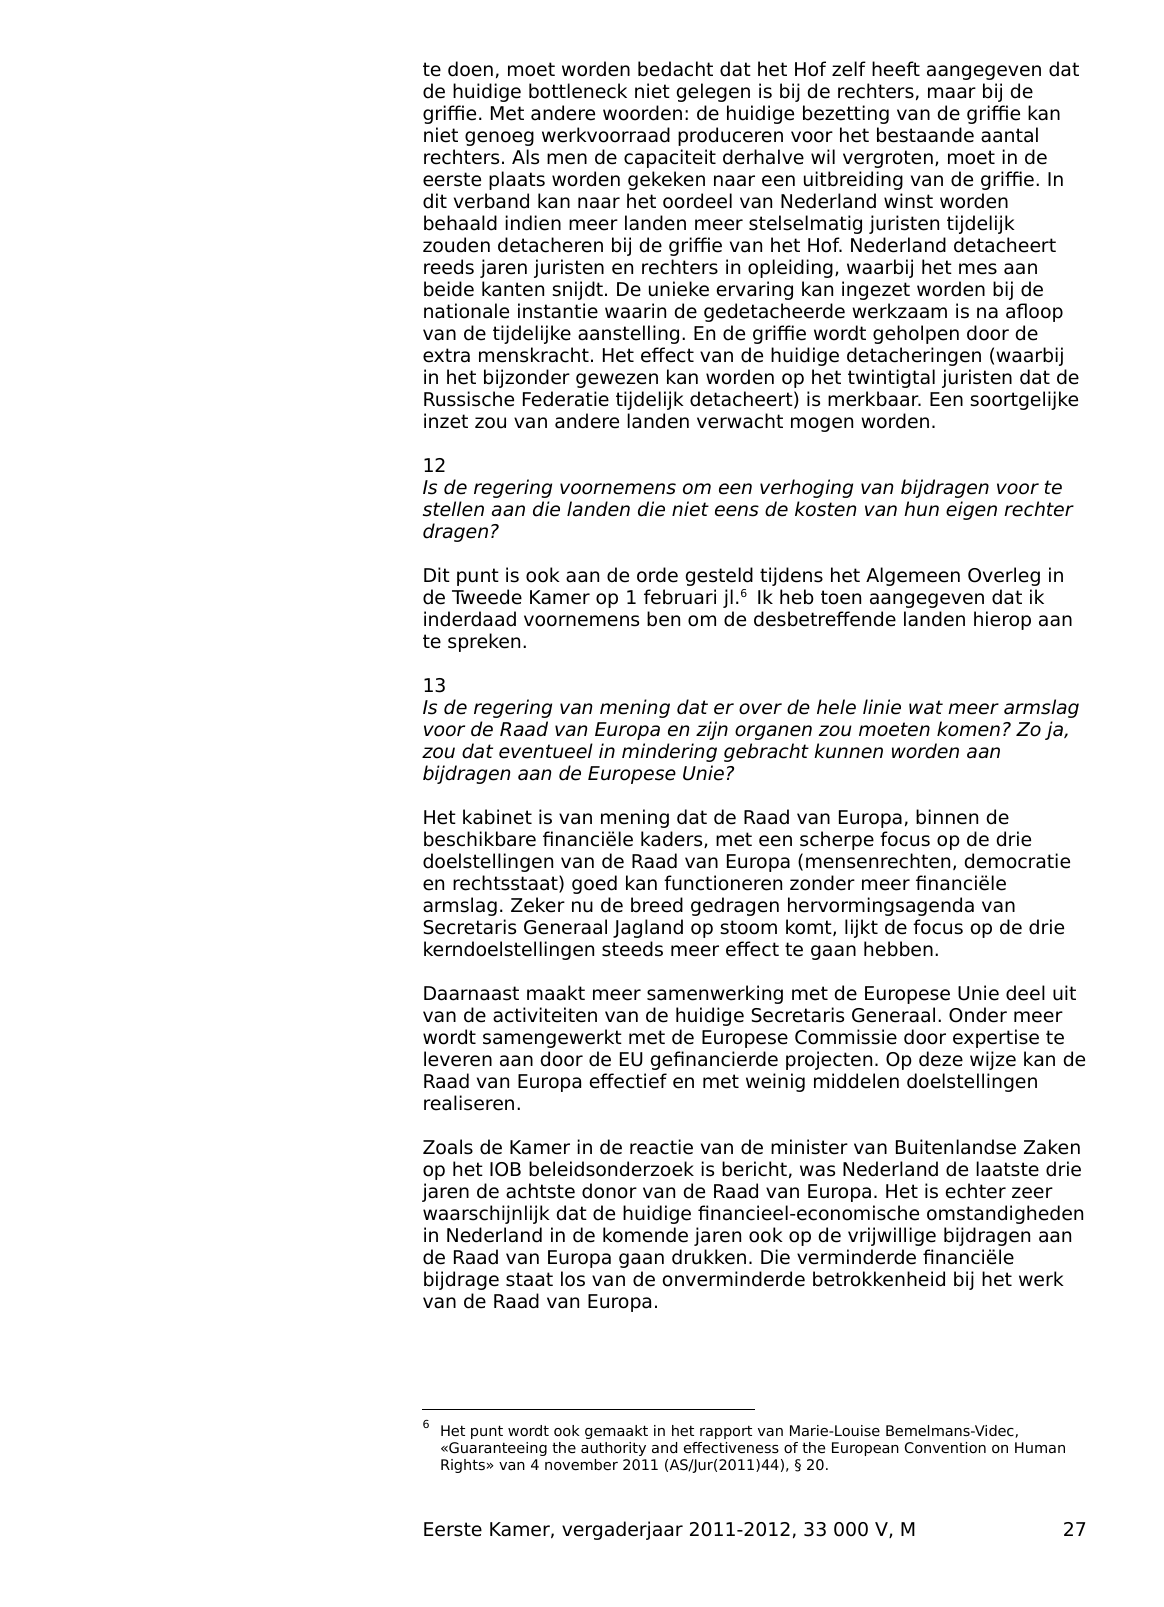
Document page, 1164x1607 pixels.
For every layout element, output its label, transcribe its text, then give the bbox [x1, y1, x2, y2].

text Daarnaast maakt meer samenwerking met de Europese Unie deel uit van de activiteiten van de huidige Secretaris Generaal. Onder meer wordt samengewerkt met de Europese Commissie door expertise te leveren aan door de EU gefinancierde projecten. Op deze wijze kan de Raad van Europa effectief en met weinig middelen doelstellingen realiseren. [422, 983, 1087, 1115]
text Is de regering van mening dat er over de hele linie wat meer armslag voor de Raad van Europa en zijn organen zou moeten komen? Zo ja, zou dat eventueel in mindering gebracht kunnen worden aan bijdragen aan de Europese Unie? [422, 697, 1087, 785]
text Dit punt is ook aan de orde gesteld tijdens het Algemeen Overleg in de Tweede Kamer op 1 februari jl. Ik heb toen aangegeven dat ik inderdaad voornemens ben om de desbetreffende landen hierop aan te spreken. [422, 565, 1087, 653]
text Zoals de Kamer in de reactie van de minister van Buitenlandse Zaken op het IOB beleidsonderzoek is bericht, was Nederland de laatste drie jaren de achtste donor van de Raad van Europa. Het is echter zeer waarschijnlijk dat de huidige financieel-economische omstandigheden in Nederland in de komende jaren ook op de vrijwillige bijdragen aan de Raad van Europa gaan drukken. Die verminderde financiële bijdrage staat los van de onverminderde betrokkenheid bij het werk van de Raad van Europa. [422, 1137, 1087, 1313]
text Het punt wordt ook gemaakt in het rapport van Marie-Louise Bemelmans-Videc, «Guaranteeing the authority and effectiveness of the European Convention on Human Rights» van 4 november 2011 (AS/Jur(2011)44), § 20. [422, 1418, 1087, 1474]
text 13 [422, 675, 1087, 697]
text te doen, moet worden bedacht dat het Hof zelf heeft aangegeven dat de huidige bottleneck niet gelegen is bij de rechters, maar bij de griffie. Met andere woorden: de huidige bezetting van de griffie kan niet genoeg werkvoorraad produceren voor het bestaande aantal rechters. Als men de capaciteit derhalve wil vergroten, moet in de eerste plaats worden gekeken naar een uitbreiding van de griffie. In dit verband kan naar het oordeel van Nederland winst worden behaald indien meer landen meer stelselmatig juristen tijdelijk zouden detacheren bij de griffie van het Hof. Nederland detacheert reeds jaren juristen en rechters in opleiding, waarbij het mes aan beide kanten snijdt. De unieke ervaring kan ingezet worden bij de nationale instantie waarin de gedetacheerde werkzaam is na afloop van de tijdelijke aanstelling. En de griffie wordt geholpen door de extra menskracht. Het effect van de huidige detacheringen (waarbij in het bijzonder gewezen kan worden op het twintigtal juristen dat de Russische Federatie tijdelijk detacheert) is merkbaar. Een soortgelijke inzet zou van andere landen verwacht mogen worden. [422, 59, 1087, 433]
text Is de regering voornemens om een verhoging van bijdragen voor te stellen aan die landen die niet eens de kosten van hun eigen rechter dragen? [422, 477, 1087, 543]
text Het kabinet is van mening dat de Raad van Europa, binnen de beschikbare financiële kaders, met een scherpe focus op de drie doelstellingen van de Raad van Europa (mensenrechten, democratie en rechtsstaat) goed kan functioneren zonder meer financiële armslag. Zeker nu de breed gedragen hervormingsagenda van Secretaris Generaal Jagland op stoom komt, lijkt de focus op de drie kerndoelstellingen steeds meer effect te gaan hebben. [422, 807, 1087, 961]
text 12 [422, 455, 1087, 477]
